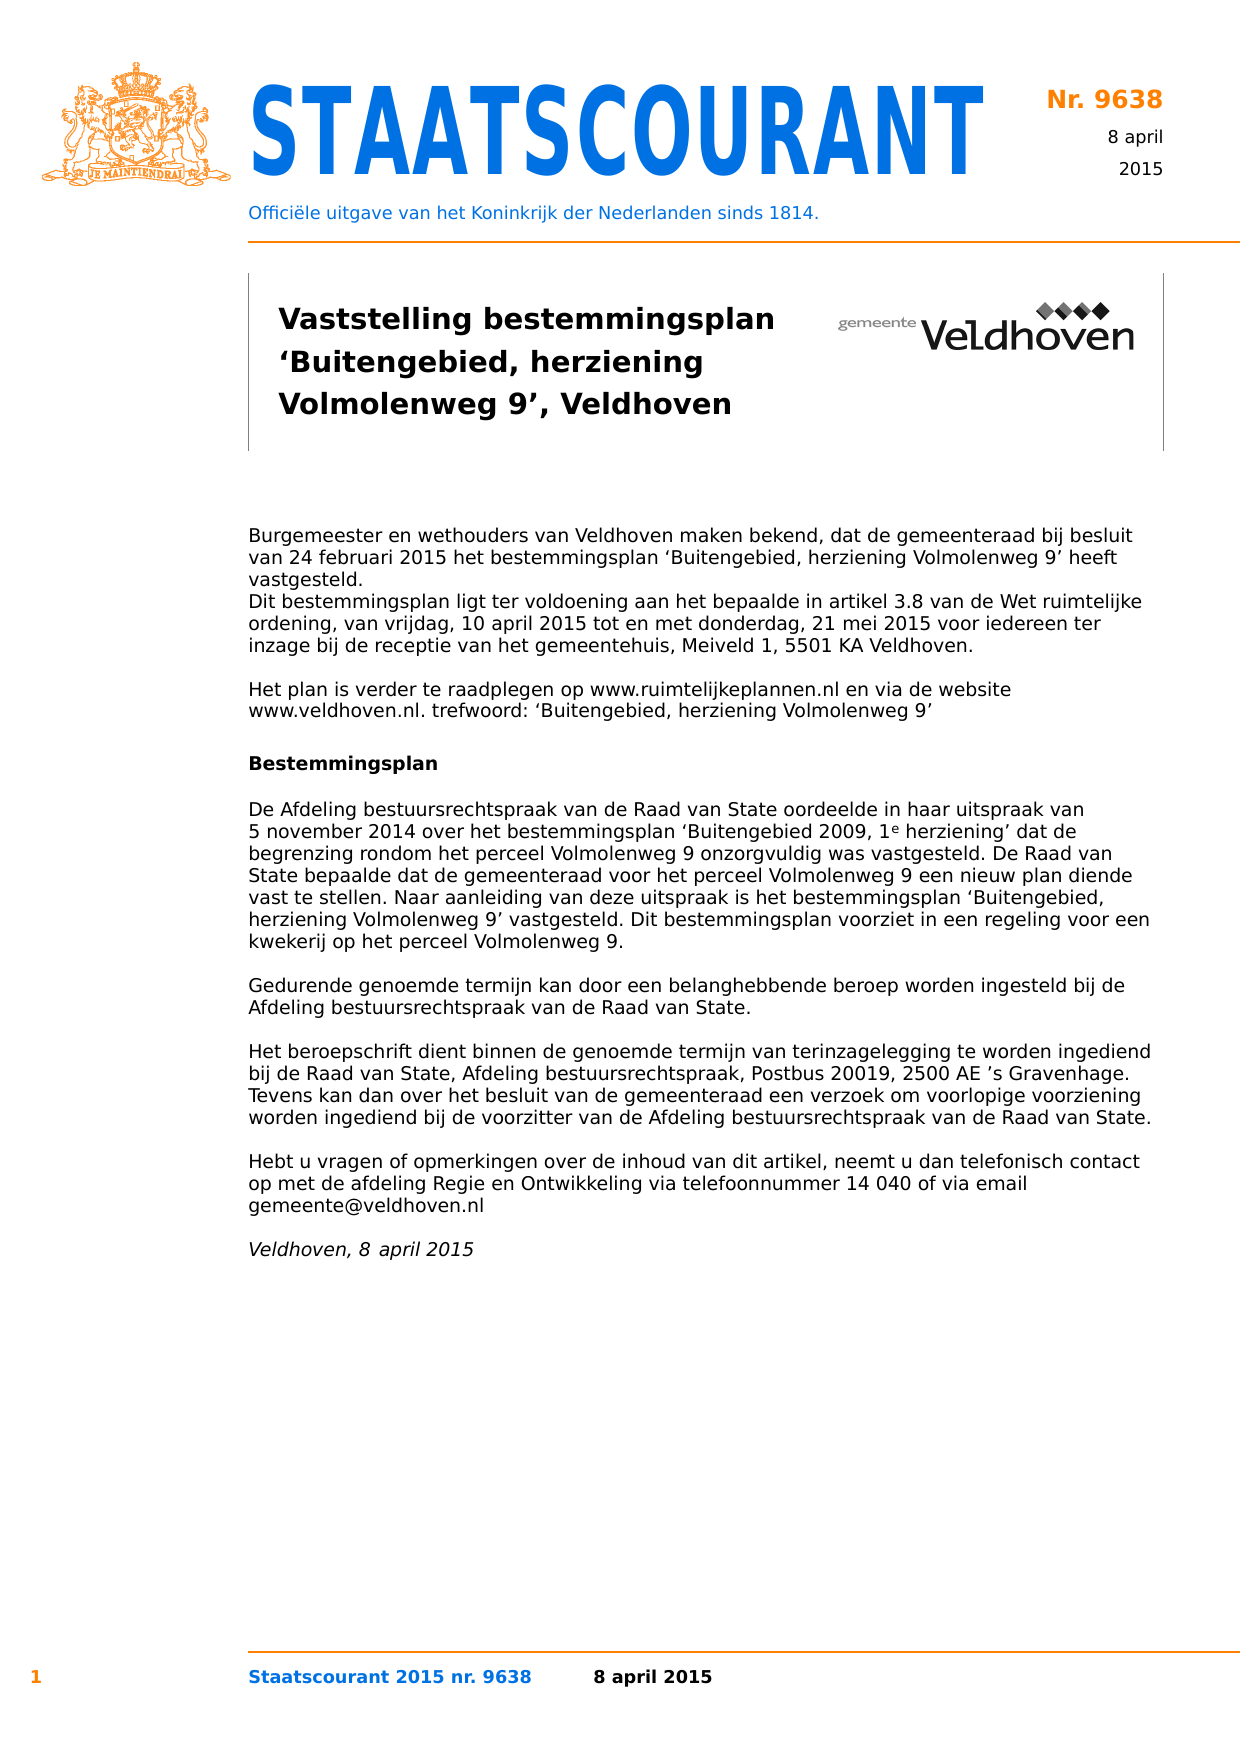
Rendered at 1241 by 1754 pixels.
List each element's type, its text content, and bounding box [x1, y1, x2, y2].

text De Afdeling bestuursrechtspraak van de Raad van State oordeelde in haar uitspraak van 5 november 2014 over het bestemmingsplan ‘Buitengebied 2009, 1e herziening’ dat de begrenzing rondom het perceel Volmolenweg 9 onzorgvuldig was vastgesteld. De Raad van State bepaalde dat de gemeenteraad voor het perceel Volmolenweg 9 een nieuw plan diende vast te stellen. Naar aanleiding van deze uitspraak is het bestemmingsplan ‘Buitengebied, herziening Volmolenweg 9’ vastgesteld. Dit bestemmingsplan voorziet in een regeling voor een kwekerij op het perceel Volmolenweg 9. [248, 799, 1163, 953]
text Hebt u vragen of opmerkingen over de inhoud van dit artikel, neemt u dan telefonisch contact op met de afdeling Regie en Ontwikkeling via telefoonnummer 14 040 of via email gemeente@veldhoven.nl [248, 1151, 1163, 1217]
text Gedurende genoemde termijn kan door een belanghebbende beroep worden ingesteld bij de Afdeling bestuursrechtspraak van de Raad van State. [248, 975, 1163, 1019]
text Veldhoven, 8 april 2015 [248, 1238, 1163, 1261]
table_cell 8 april [998, 121, 1240, 153]
table_header Nr. 9638 [998, 62, 1240, 121]
table_header [25, 62, 248, 241]
subtitle Bestemmingsplan [248, 752, 1163, 774]
subtitle Vaststelling bestemmingsplan ‘Buitengebied, herziening Volmolenweg 9’, Veldhoven [249, 273, 1163, 451]
text Het beroepschrift dient binnen de genoemde termijn van terinzagelegging te worden ingediend bij de Raad van State, Afdeling bestuursrechtspraak, Postbus 20019, 2500 AE ’s Gravenhage. Tevens kan dan over het besluit van de gemeenteraad een verzoek om voorlopige voorziening worden ingediend bij de voorzitter van de Afdeling bestuursrechtspraak van de Raad van State. [248, 1041, 1163, 1129]
table_cell 2015 [998, 153, 1240, 203]
table_cell Officiële uitgave van het Koninkrijk der Nederlanden sinds 1814. [248, 203, 1240, 241]
picture [838, 302, 1134, 350]
text Burgemeester en wethouders van Veldhoven maken bekend, dat de gemeenteraad bij besluit van 24 februari 2015 het bestemmingsplan ‘Buitengebied, herziening Volmolenweg 9’ heeft vastgesteld. [248, 525, 1163, 591]
picture [41, 62, 231, 186]
table_header STAATSCOURANT [248, 62, 998, 203]
text Het plan is verder te raadplegen op www.ruimtelijkeplannen.nl en via de website www.veldhoven.nl. trefwoord: ‘Buitengebied, herziening Volmolenweg 9’ [248, 678, 1163, 722]
text Dit bestemmingsplan ligt ter voldoening aan het bepaalde in artikel 3.8 van de Wet ruimtelijke ordening, van vrijdag, 10 april 2015 tot en met donderdag, 21 mei 2015 voor iedereen ter inzage bij de receptie van het gemeentehuis, Meiveld 1, 5501 KA Veldhoven. [248, 591, 1163, 657]
